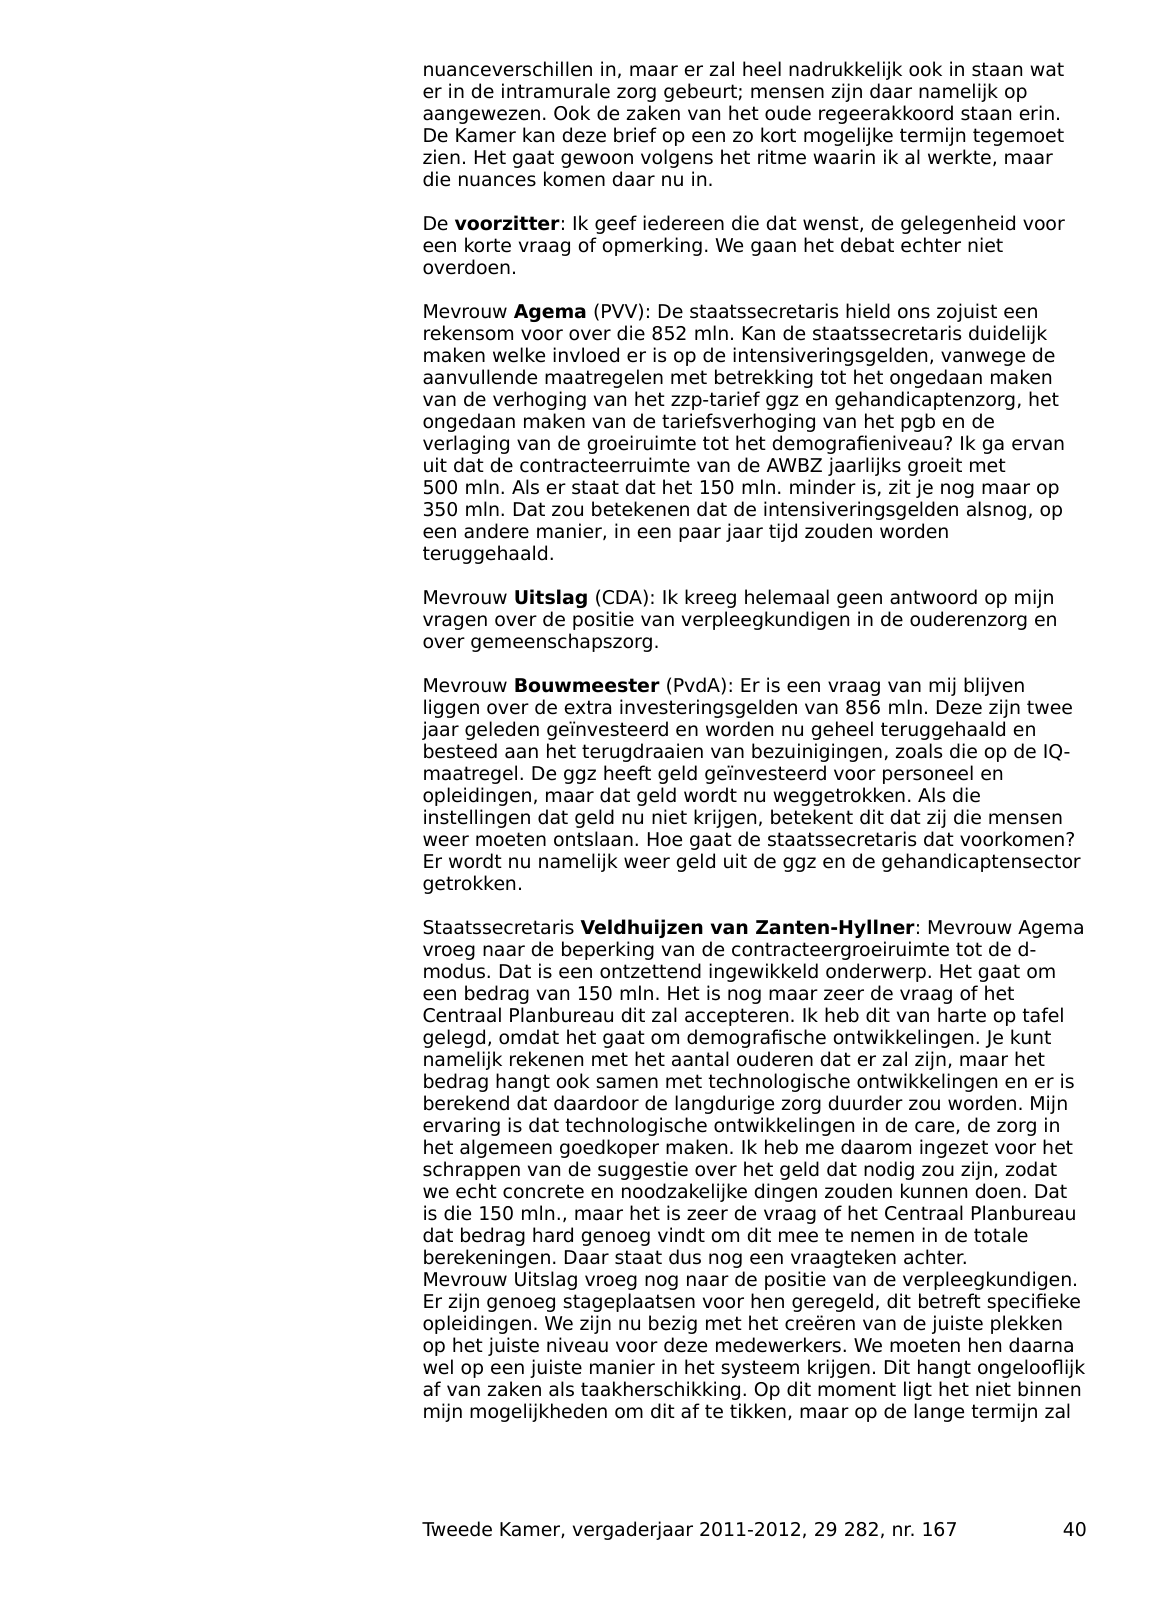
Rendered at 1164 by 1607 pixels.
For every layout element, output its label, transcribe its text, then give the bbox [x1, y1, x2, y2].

text Mevrouw Uitslag (CDA): Ik kreeg helemaal geen antwoord op mijn vragen over de positie van verpleegkundigen in de ouderenzorg en over gemeenschapszorg. [422, 587, 1087, 653]
text Mevrouw Uitslag vroeg nog naar de positie van de verpleegkundigen. Er zijn genoeg stageplaatsen voor hen geregeld, dit betreft specifieke opleidingen. We zijn nu bezig met het creëren van de juiste plekken op het juiste niveau voor deze medewerkers. We moeten hen daarna wel op een juiste manier in het systeem krijgen. Dit hangt ongelooflijk af van zaken als taakherschikking. Op dit moment ligt het niet binnen mijn mogelijkheden om dit af te tikken, maar op de lange termijn zal [422, 1269, 1087, 1423]
text De voorzitter: Ik geef iedereen die dat wenst, de gelegenheid voor een korte vraag of opmerking. We gaan het debat echter niet overdoen. [422, 213, 1087, 279]
text Mevrouw Agema (PVV): De staatssecretaris hield ons zojuist een rekensom voor over die 852 mln. Kan de staatssecretaris duidelijk maken welke invloed er is op de intensiveringsgelden, vanwege de aanvullende maatregelen met betrekking tot het ongedaan maken van de verhoging van het zzp-tarief ggz en gehandicaptenzorg, het ongedaan maken van de tariefsverhoging van het pgb en de verlaging van de groeiruimte tot het demografieniveau? Ik ga ervan uit dat de contracteerruimte van de AWBZ jaarlijks groeit met 500 mln. Als er staat dat het 150 mln. minder is, zit je nog maar op 350 mln. Dat zou betekenen dat de intensiveringsgelden alsnog, op een andere manier, in een paar jaar tijd zouden worden teruggehaald. [422, 301, 1087, 565]
text Staatssecretaris Veldhuijzen van Zanten-Hyllner: Mevrouw Agema vroeg naar de beperking van de contracteergroeiruimte tot de d-modus. Dat is een ontzettend ingewikkeld onderwerp. Het gaat om een bedrag van 150 mln. Het is nog maar zeer de vraag of het Centraal Planbureau dit zal accepteren. Ik heb dit van harte op tafel gelegd, omdat het gaat om demografische ontwikkelingen. Je kunt namelijk rekenen met het aantal ouderen dat er zal zijn, maar het bedrag hangt ook samen met technologische ontwikkelingen en er is berekend dat daardoor de langdurige zorg duurder zou worden. Mijn ervaring is dat technologische ontwikkelingen in de care, de zorg in het algemeen goedkoper maken. Ik heb me daarom ingezet voor het schrappen van de suggestie over het geld dat nodig zou zijn, zodat we echt concrete en noodzakelijke dingen zouden kunnen doen. Dat is die 150 mln., maar het is zeer de vraag of het Centraal Planbureau dat bedrag hard genoeg vindt om dit mee te nemen in de totale berekeningen. Daar staat dus nog een vraagteken achter. [422, 917, 1087, 1269]
text Mevrouw Bouwmeester (PvdA): Er is een vraag van mij blijven liggen over de extra investeringsgelden van 856 mln. Deze zijn twee jaar geleden geïnvesteerd en worden nu geheel teruggehaald en besteed aan het terugdraaien van bezuinigingen, zoals die op de IQ-maatregel. De ggz heeft geld geïnvesteerd voor personeel en opleidingen, maar dat geld wordt nu weggetrokken. Als die instellingen dat geld nu niet krijgen, betekent dit dat zij die mensen weer moeten ontslaan. Hoe gaat de staatssecretaris dat voorkomen? Er wordt nu namelijk weer geld uit de ggz en de gehandicaptensector getrokken. [422, 675, 1087, 895]
text nuanceverschillen in, maar er zal heel nadrukkelijk ook in staan wat er in de intramurale zorg gebeurt; mensen zijn daar namelijk op aangewezen. Ook de zaken van het oude regeerakkoord staan erin. De Kamer kan deze brief op een zo kort mogelijke termijn tegemoet zien. Het gaat gewoon volgens het ritme waarin ik al werkte, maar die nuances komen daar nu in. [422, 59, 1087, 191]
